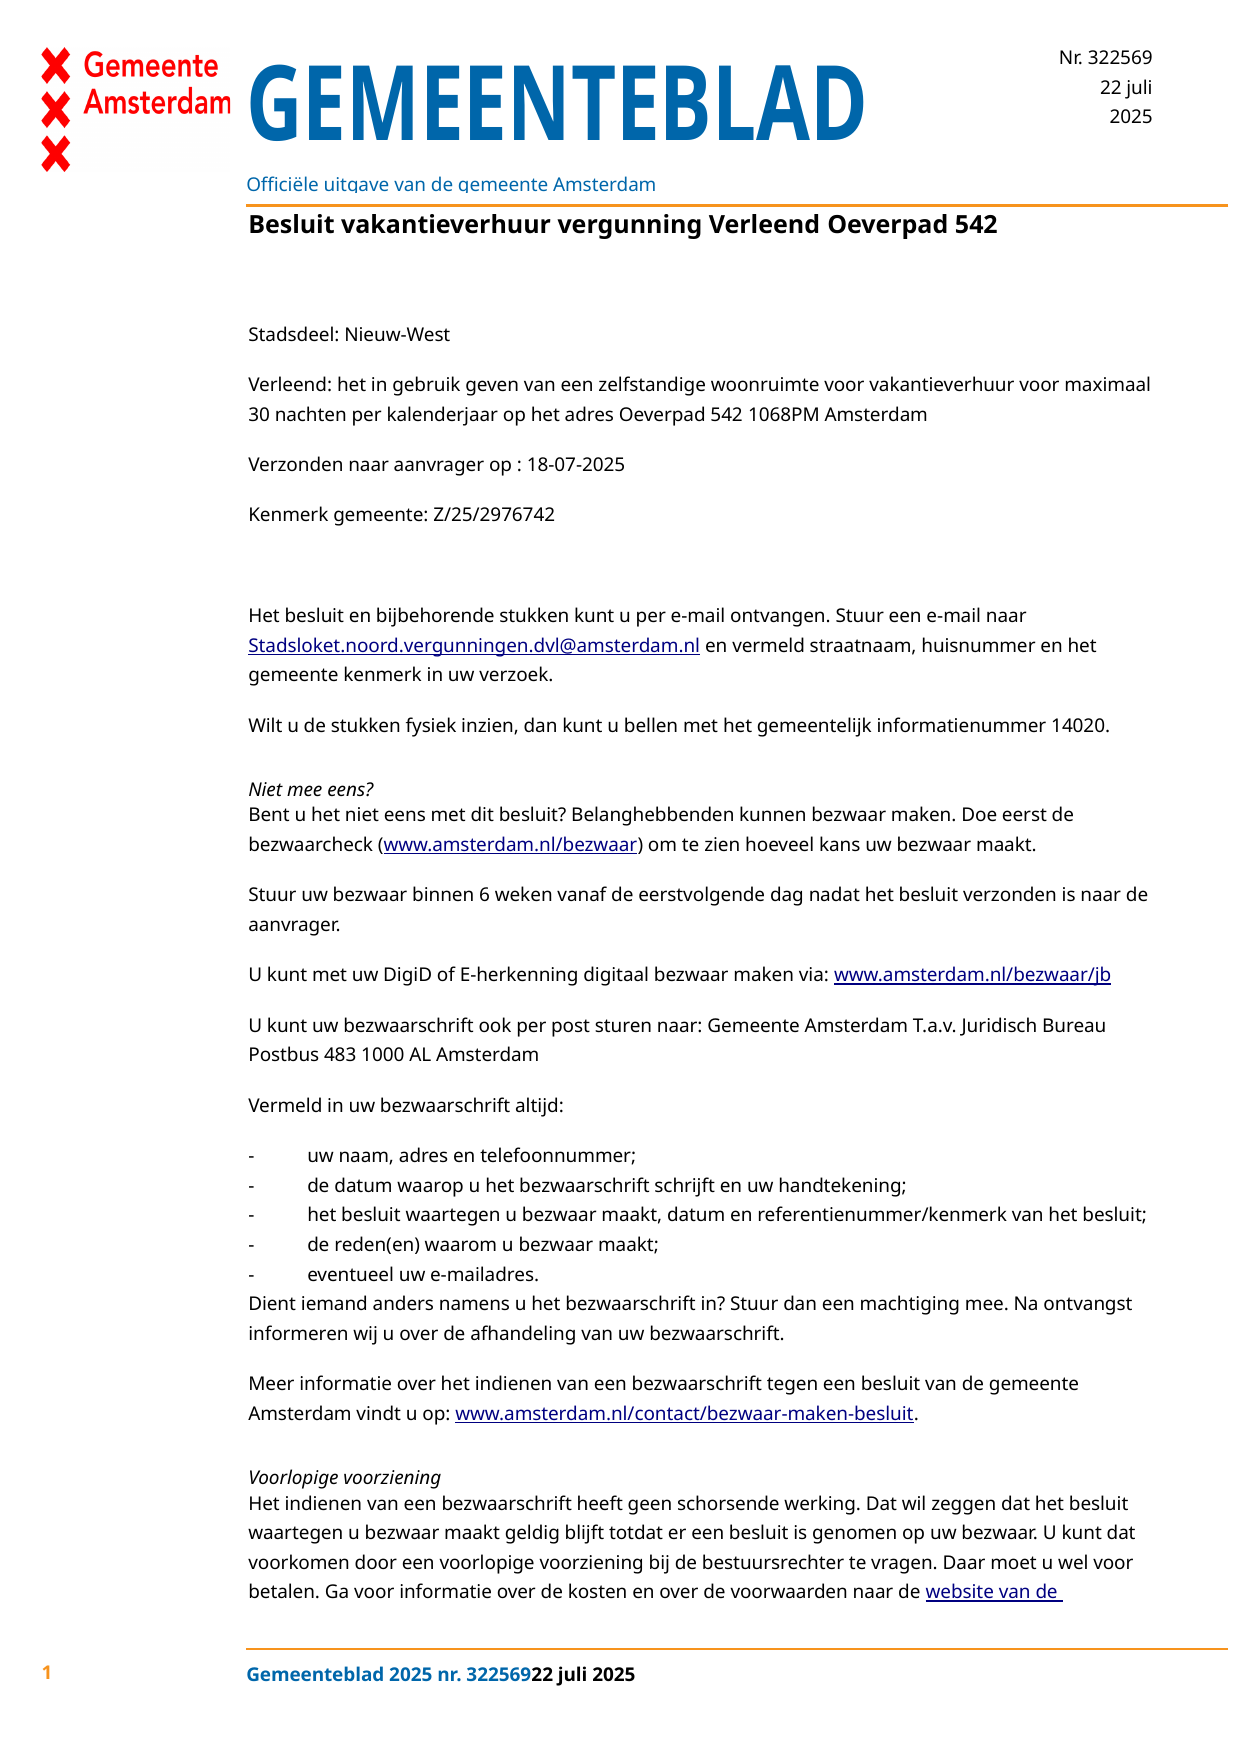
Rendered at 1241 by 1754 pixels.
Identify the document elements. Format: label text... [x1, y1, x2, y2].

text Stuur uw bezwaar binnen 6 weken vanaf de eerstvolgende dag nadat het besluit verzonden is naar de aanvrager. [248, 882, 1152, 937]
text Verleend: het in gebruik geven van een zelfstandige woonruimte voor vakantieverhuur voor maximaal 30 nachten per kalenderjaar op het adres Oeverpad 542 1068PM Amsterdam [248, 371, 1152, 426]
text Meer informatie over het indienen van een bezwaarschrift tegen een besluit van de gemeente Amsterdam vindt u op: www.amsterdam.nl/contact/bezwaar-maken-besluit. [248, 1370, 1152, 1426]
text Stadsdeel: Nieuw-West [248, 321, 1152, 346]
list de reden(en) waarom u bezwaar maakt; [248, 1231, 1152, 1257]
list uw naam, adres en telefoonnummer; [248, 1142, 1152, 1168]
text Besluit vakantieverhuur vergunning Verleend Oeverpad 542 [248, 207, 1152, 241]
text Wilt u de stukken fysiek inzien, dan kunt u bellen met het gemeentelijk informatienummer 14020. [248, 712, 1152, 738]
text Dient iemand anders namens u het bezwaarschrift in? Stuur dan een machtiging mee. Na ontvangst informeren wij u over de afhandeling van uw bezwaarschrift. [248, 1290, 1152, 1346]
text Het indienen van een bezwaarschrift heeft geen schorsende werking. Dat wil zeggen dat het besluit waartegen u bezwaar maakt geldig blijft totdat er een besluit is genomen op uw bezwaar. U kunt dat voorkomen door een voorlopige voorziening bij de bestuursrechter te vragen. Daar moet u wel voor betalen. Ga voor informatie over de kosten en over de voorwaarden naar de website van de [248, 1490, 1152, 1604]
text U kunt met uw DigiD of E-herkenning digitaal bezwaar maken via: www.amsterdam.nl/bezwaar/jb [248, 962, 1152, 987]
text Vermeld in uw bezwaarschrift altijd: [248, 1092, 1152, 1118]
picture [41, 47, 231, 172]
list het besluit waartegen u bezwaar maakt, datum en referentienummer/kenmerk van het besluit; [248, 1202, 1152, 1227]
text Verzonden naar aanvrager op : 18-07-2025 [248, 451, 1152, 477]
text Voorlopige voorziening [248, 1464, 1152, 1490]
text Bent u het niet eens met dit besluit? Belanghebbenden kunnen bezwaar maken. Doe eerst de bezwaarcheck (www.amsterdam.nl/bezwaar) om te zien hoeveel kans uw bezwaar maakt. [248, 802, 1152, 857]
list de datum waarop u het bezwaarschrift schrijft en uw handtekening; [248, 1172, 1152, 1198]
text Het besluit en bijbehorende stukken kunt u per e-mail ontvangen. Stuur een e-mail naar Stadsloket.noord.vergunningen.dvl@amsterdam.nl en vermeld straatnaam, huisnummer en het gemeente kenmerk in uw verzoek. [248, 602, 1152, 687]
text U kunt uw bezwaarschrift ook per post sturen naar: Gemeente Amsterdam T.a.v. Juridisch Bureau Postbus 483 1000 AL Amsterdam [248, 1012, 1152, 1067]
text Kenmerk gemeente: Z/25/2976742 [248, 502, 1152, 527]
list eventueel uw e-mailadres. [248, 1261, 1152, 1287]
text Niet mee eens? [248, 776, 1152, 802]
